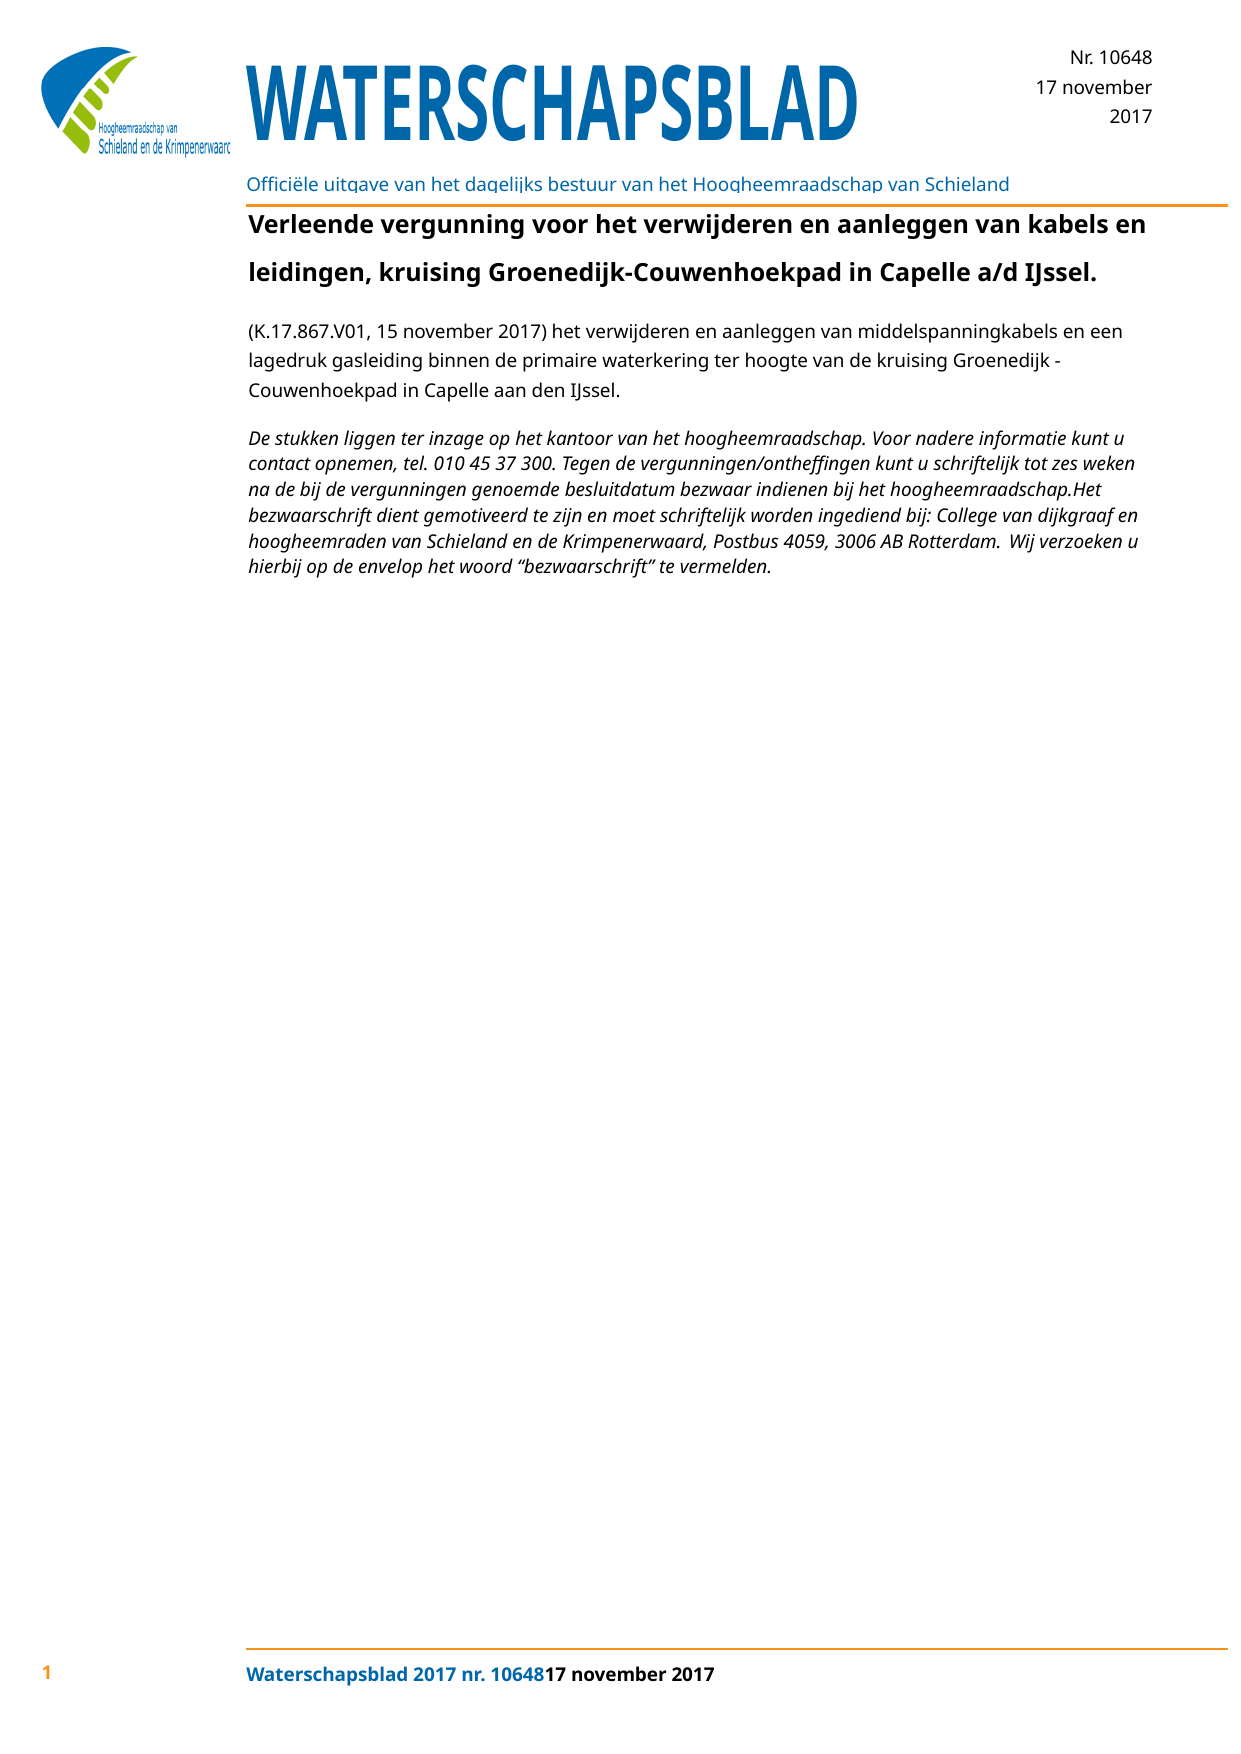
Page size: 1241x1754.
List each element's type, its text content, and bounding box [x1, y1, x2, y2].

text Verleende vergunning voor het verwijderen en aanleggen van kabels en leidingen, kruising Groenedijk-Couwenhoekpad in Capelle a/d IJssel. [248, 207, 1152, 288]
picture [41, 47, 231, 172]
text De stukken liggen ter inzage op het kantoor van het hoogheemraadschap. Voor nadere informatie kunt u contact opnemen, tel. 010 45 37 300. Tegen de vergunningen/ontheffingen kunt u schriftelijk tot zes weken na de bij de vergunningen genoemde besluitdatum bezwaar indienen bij het hoogheemraadschap.Het bezwaarschrift dient gemotiveerd te zijn en moet schriftelijk worden ingediend bij: College van dijkgraaf en hoogheemraden van Schieland en de Krimpenerwaard, Postbus 4059, 3006 AB Rotterdam. Wij verzoeken u hierbij op de envelop het woord “bezwaarschrift” te vermelden. [248, 425, 1152, 579]
text (K.17.867.V01, 15 november 2017) het verwijderen en aanleggen van middelspanningkabels en een lagedruk gasleiding binnen de primaire waterkering ter hoogte van de kruising Groenedijk - Couwenhoekpad in Capelle aan den IJssel. [248, 318, 1152, 403]
